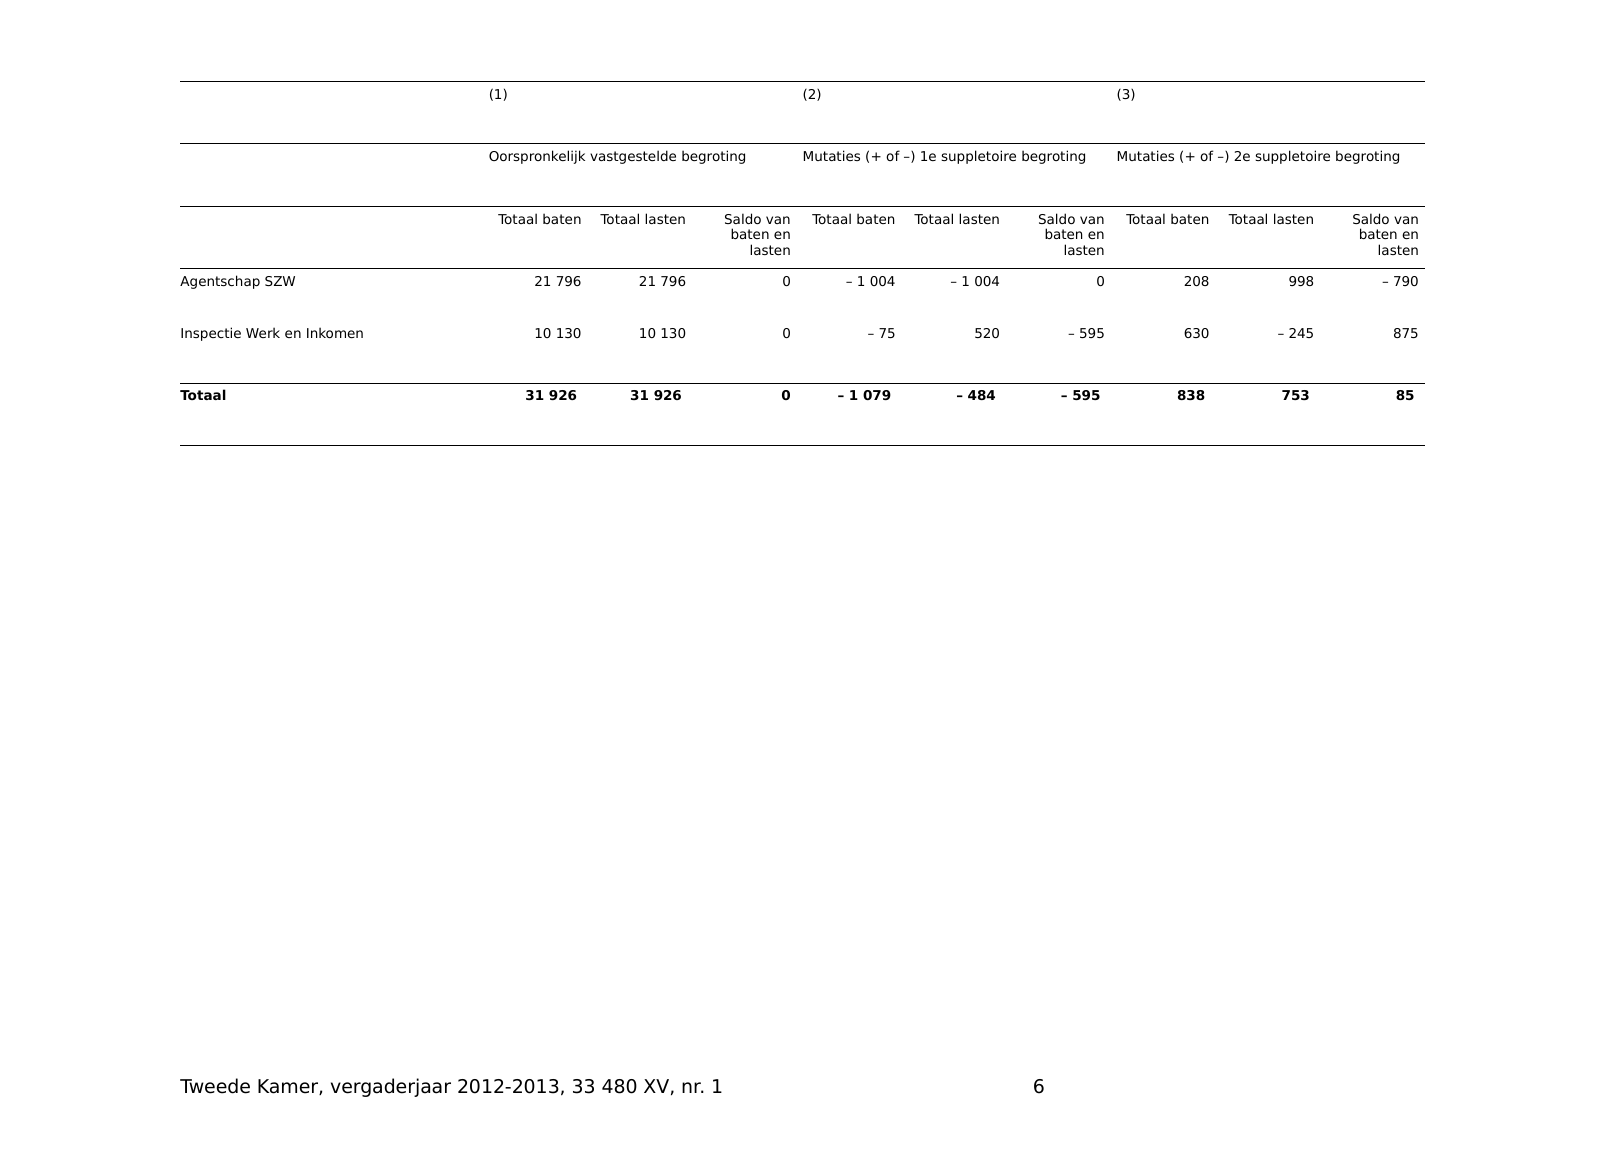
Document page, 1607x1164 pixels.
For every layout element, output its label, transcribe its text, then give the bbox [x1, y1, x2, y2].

table_header [1215, 82, 1320, 143]
table_cell – 245 [1215, 326, 1320, 382]
table_cell 0 [1006, 269, 1111, 326]
table_cell 0 [692, 326, 797, 382]
table_cell 753 [1215, 384, 1320, 445]
table_cell 630 [1111, 326, 1215, 382]
table_cell 0 [692, 269, 797, 326]
table_cell – 595 [1006, 326, 1111, 382]
table_cell Totaal baten [1111, 207, 1215, 268]
table_header (3) [1111, 82, 1215, 143]
table_cell – 595 [1006, 384, 1111, 445]
table_header [1006, 82, 1111, 143]
table_cell 85 [1320, 384, 1424, 445]
table_cell [180, 207, 482, 268]
table_cell Totaal baten [797, 207, 901, 268]
table_cell 10 130 [587, 326, 692, 382]
table_cell Saldo van baten en lasten [1006, 207, 1111, 268]
table_cell – 484 [901, 384, 1006, 445]
table_header (2) [797, 82, 901, 143]
table_header [180, 82, 482, 143]
table_cell Totaal baten [483, 207, 587, 268]
table_header [587, 82, 692, 143]
table_cell 21 796 [483, 269, 587, 326]
table_cell Agentschap SZW [180, 269, 482, 326]
table_cell 10 130 [483, 326, 587, 382]
table_header [692, 82, 797, 143]
table_cell – 1 004 [797, 269, 901, 326]
table_cell 838 [1111, 384, 1215, 445]
table_cell Inspectie Werk en Inkomen [180, 326, 482, 382]
table_cell 0 [692, 384, 797, 445]
table_cell [180, 144, 482, 206]
table_cell 208 [1111, 269, 1215, 326]
table_cell 520 [901, 326, 1006, 382]
table_cell – 75 [797, 326, 901, 382]
table_cell – 1 079 [797, 384, 901, 445]
table_cell – 790 [1320, 269, 1424, 326]
table_cell 21 796 [587, 269, 692, 326]
table_cell Totaal lasten [901, 207, 1006, 268]
table_header (1) [483, 82, 587, 143]
table_cell Mutaties (+ of –) 1e suppletoire begroting [797, 144, 1111, 206]
table_cell – 1 004 [901, 269, 1006, 326]
table_cell Saldo van baten en lasten [1320, 207, 1424, 268]
table_cell 998 [1215, 269, 1320, 326]
table_cell Totaal lasten [587, 207, 692, 268]
table_cell 31 926 [483, 384, 587, 445]
table_header [1320, 82, 1424, 143]
table_cell Saldo van baten en lasten [692, 207, 797, 268]
table_cell Oorspronkelijk vastgestelde begroting [483, 144, 797, 206]
table_cell Totaal lasten [1215, 207, 1320, 268]
table_cell Mutaties (+ of –) 2e suppletoire begroting [1111, 144, 1424, 206]
table_cell Totaal [180, 384, 482, 445]
table_cell 31 926 [587, 384, 692, 445]
table_cell 875 [1320, 326, 1424, 382]
table_header [901, 82, 1006, 143]
